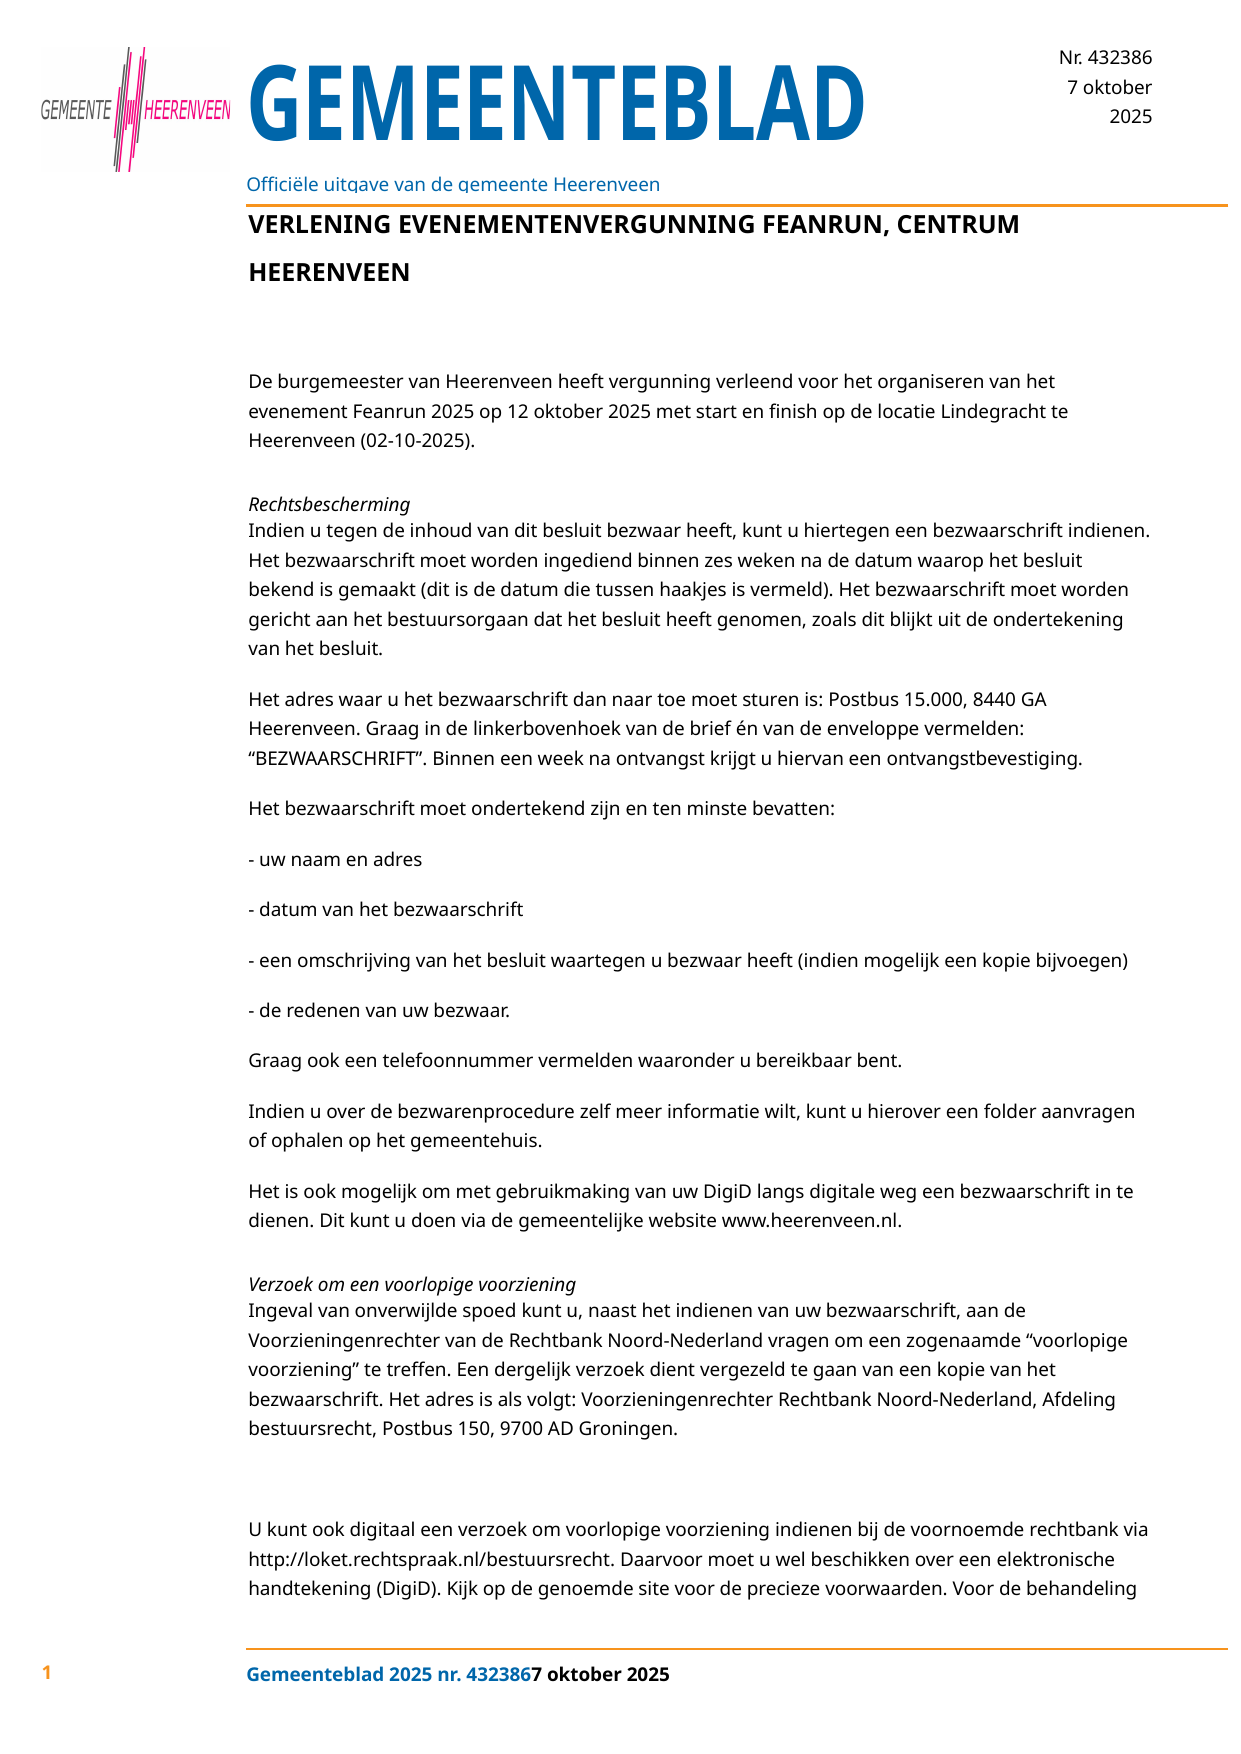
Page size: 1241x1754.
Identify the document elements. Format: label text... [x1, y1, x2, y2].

picture [41, 47, 231, 172]
text Verzoek om een voorlopige voorziening [248, 1272, 1152, 1297]
text - de redenen van uw bezwaar. [248, 997, 1152, 1023]
text - datum van het bezwaarschrift [248, 896, 1152, 922]
text Het adres waar u het bezwaarschrift dan naar toe moet sturen is: Postbus 15.000, 8440 GA Heerenveen. Graag in de linkerbovenhoek van de brief én van de enveloppe vermelden: “BEZWAARSCHRIFT”. Binnen een week na ontvangst krijgt u hiervan een ontvangstbevestiging. [248, 686, 1152, 771]
text Indien u tegen de inhoud van dit besluit bezwaar heeft, kunt u hiertegen een bezwaarschrift indienen. Het bezwaarschrift moet worden ingediend binnen zes weken na de datum waarop het besluit bekend is gemaakt (dit is de datum die tussen haakjes is vermeld). Het bezwaarschrift moet worden gericht aan het bestuursorgaan dat het besluit heeft genomen, zoals dit blijkt uit de ondertekening van het besluit. [248, 517, 1152, 661]
text Graag ook een telefoonnummer vermelden waaronder u bereikbaar bent. [248, 1048, 1152, 1073]
text - een omschrijving van het besluit waartegen u bezwaar heeft (indien mogelijk een kopie bijvoegen) [248, 947, 1152, 972]
text Rechtsbescherming [248, 491, 1152, 517]
text Het is ook mogelijk om met gebruikmaking van uw DigiD langs digitale weg een bezwaarschrift in te dienen. Dit kunt u doen via de gemeentelijke website www.heerenveen.nl. [248, 1178, 1152, 1233]
text Ingeval van onverwijlde spoed kunt u, naast het indienen van uw bezwaarschrift, aan de Voorzieningenrechter van de Rechtbank Noord-Nederland vragen om een zogenaamde “voorlopige voorziening” te treffen. Een dergelijk verzoek dient vergezeld te gaan van een kopie van het bezwaarschrift. Het adres is als volgt: Voorzieningenrechter Rechtbank Noord-Nederland, Afdeling bestuursrecht, Postbus 150, 9700 AD Groningen. [248, 1297, 1152, 1441]
text Indien u over de bezwarenprocedure zelf meer informatie wilt, kunt u hierover een folder aanvragen of ophalen op het gemeentehuis. [248, 1098, 1152, 1153]
text Het bezwaarschrift moet ondertekend zijn en ten minste bevatten: [248, 796, 1152, 821]
text VERLENING EVENEMENTENVERGUNNING FEANRUN, CENTRUM HEERENVEEN [248, 207, 1152, 288]
text U kunt ook digitaal een verzoek om voorlopige voorziening indienen bij de voornoemde rechtbank via http://loket.rechtspraak.nl/bestuursrecht. Daarvoor moet u wel beschikken over een elektronische handtekening (DigiD). Kijk op de genoemde site voor de precieze voorwaarden. Voor de behandeling [248, 1516, 1152, 1601]
text De burgemeester van Heerenveen heeft vergunning verleend voor het organiseren van het evenement Feanrun 2025 op 12 oktober 2025 met start en finish op de locatie Lindegracht te Heerenveen (02-10-2025). [248, 368, 1152, 453]
text - uw naam en adres [248, 846, 1152, 872]
